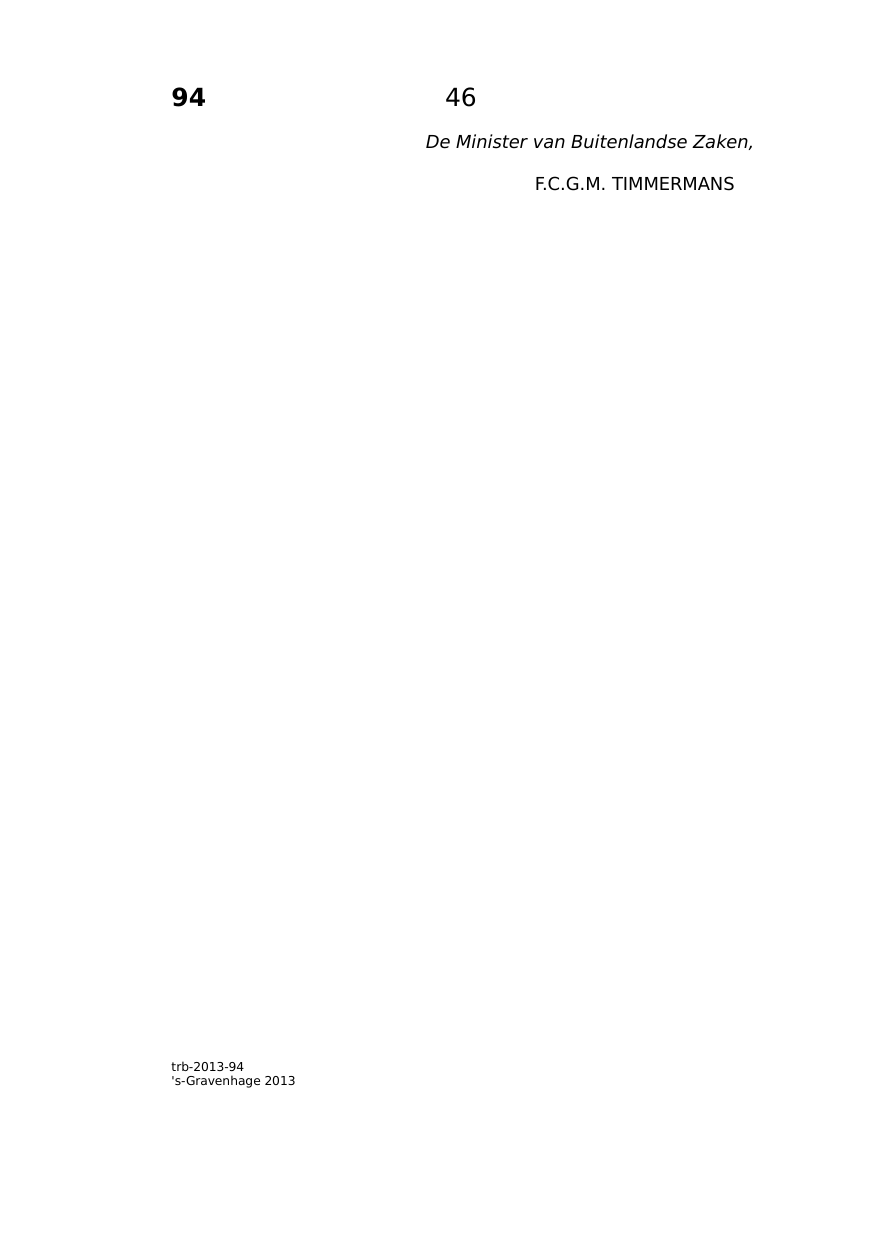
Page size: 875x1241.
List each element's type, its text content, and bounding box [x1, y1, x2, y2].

text trb-2013-94 [171, 1060, 405, 1074]
text 's-Gravenhage 2013 [171, 1074, 405, 1088]
text De Minister van Buitenlandse Zaken, F.C.G.M. TIMMERMANS [171, 132, 756, 194]
